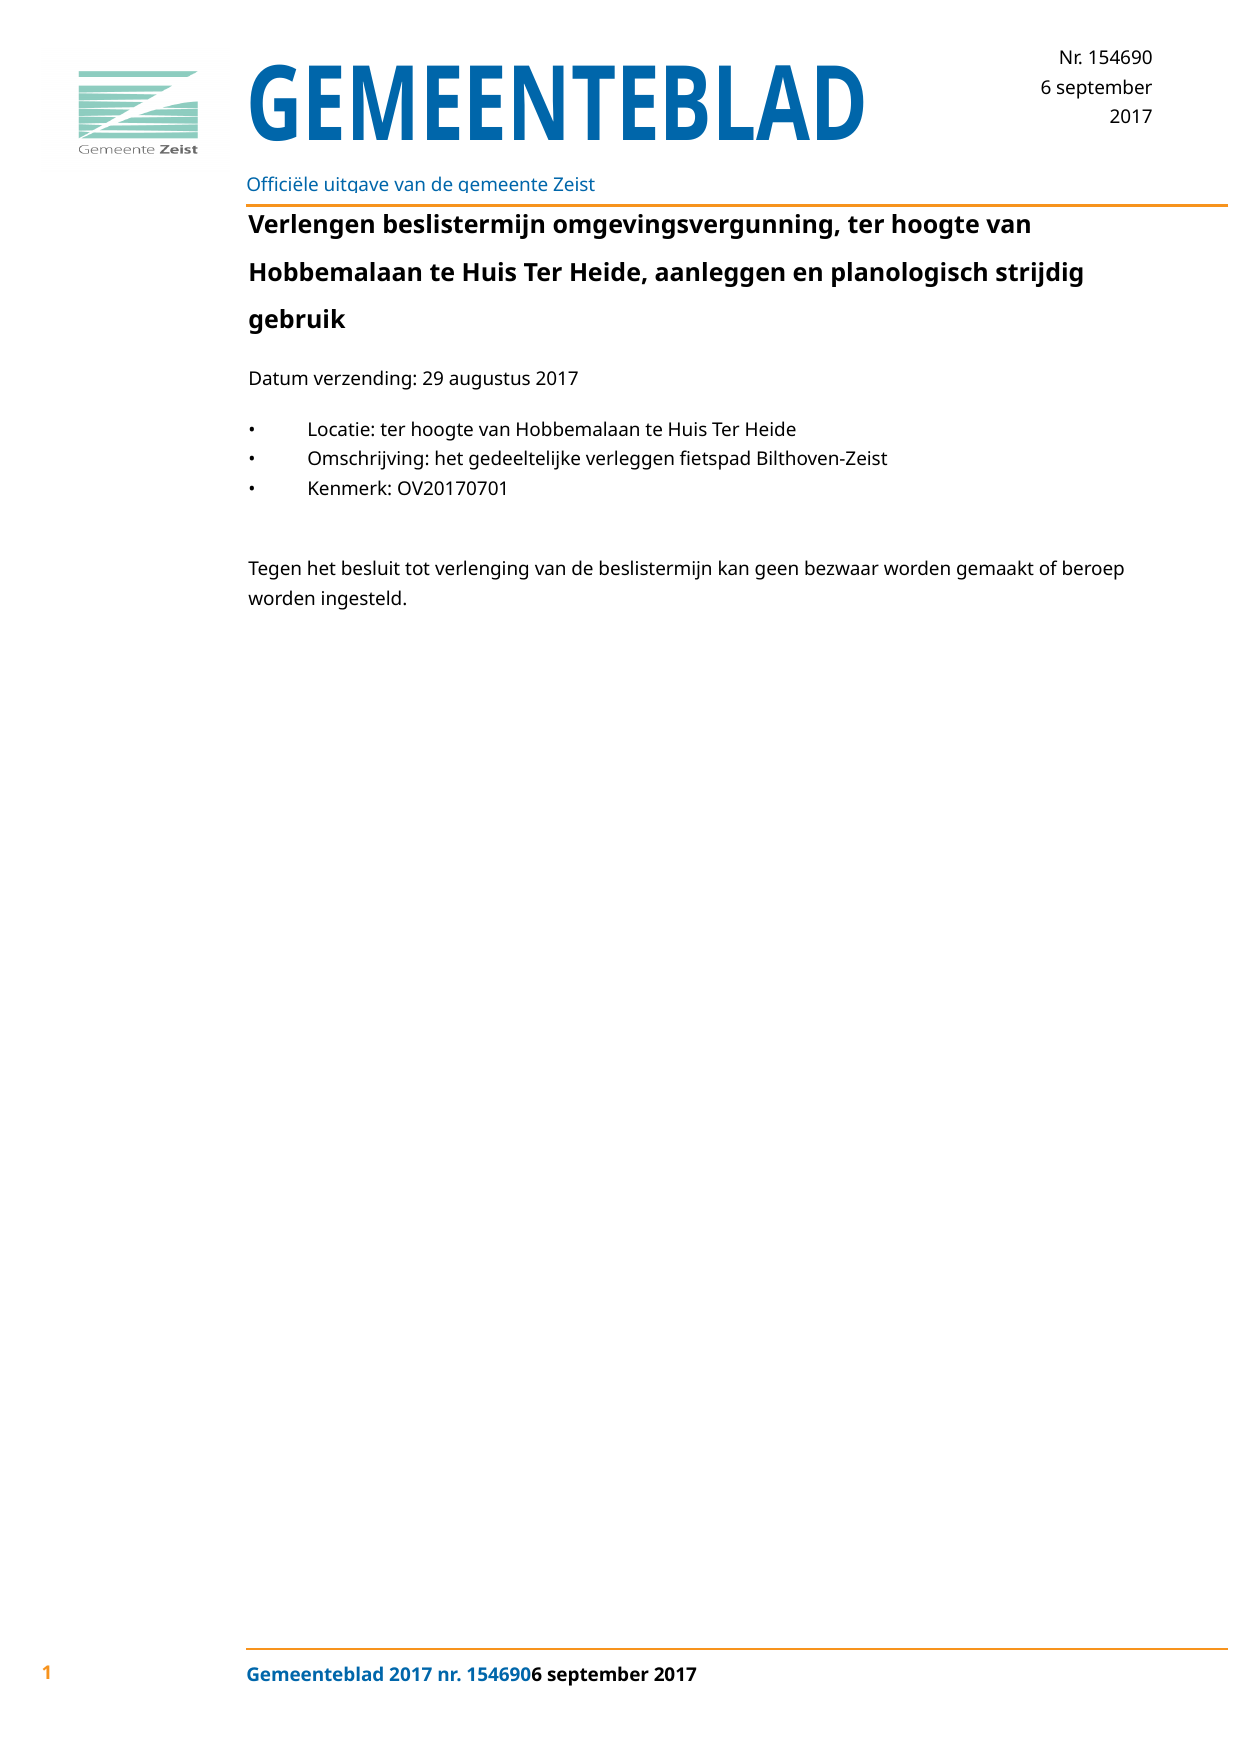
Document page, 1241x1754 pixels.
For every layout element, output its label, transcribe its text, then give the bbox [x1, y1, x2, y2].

list Locatie: ter hoogte van Hobbemalaan te Huis Ter Heide [248, 416, 1152, 442]
text Datum verzending: 29 augustus 2017 [248, 366, 1152, 391]
list Kenmerk: OV20170701 [248, 475, 1152, 501]
text Verlengen beslistermijn omgevingsvergunning, ter hoogte van Hobbemalaan te Huis Ter Heide, aanleggen en planologisch strijdig gebruik [248, 207, 1152, 336]
picture [41, 47, 231, 172]
list Omschrijving: het gedeeltelijke verleggen fietspad Bilthoven-Zeist [248, 446, 1152, 471]
text Tegen het besluit tot verlenging van de beslistermijn kan geen bezwaar worden gemaakt of beroep worden ingesteld. [248, 555, 1152, 610]
